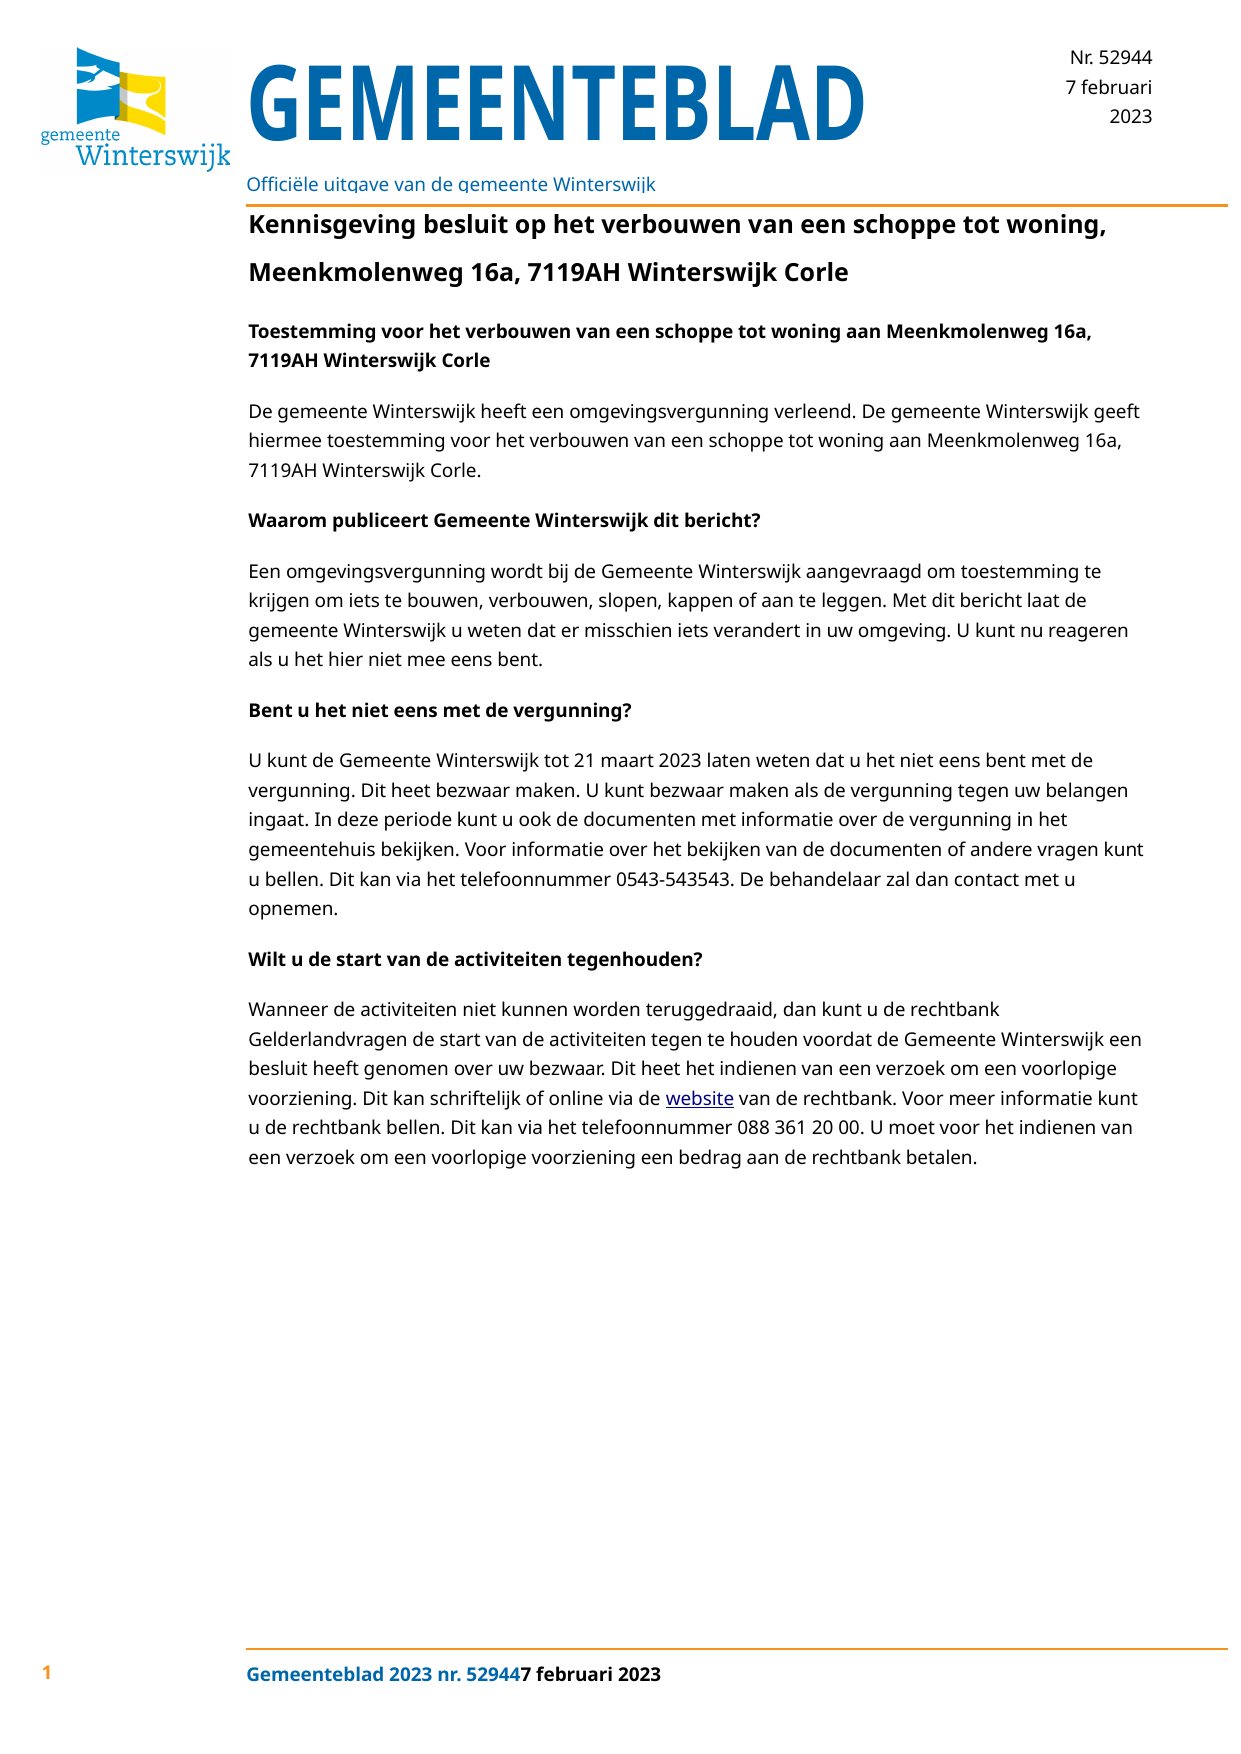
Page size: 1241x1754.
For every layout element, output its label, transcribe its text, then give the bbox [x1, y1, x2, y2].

text Wanneer de activiteiten niet kunnen worden teruggedraaid, dan kunt u de rechtbank Gelderlandvragen de start van de activiteiten tegen te houden voordat de Gemeente Winterswijk een besluit heeft genomen over uw bezwaar. Dit heet het indienen van een verzoek om een voorlopige voorziening. Dit kan schriftelijk of online via de website van de rechtbank. Voor meer informatie kunt u de rechtbank bellen. Dit kan via het telefoonnummer 088 361 20 00. U moet voor het indienen van een verzoek om een voorlopige voorziening een bedrag aan de rechtbank betalen. [248, 996, 1152, 1170]
picture [225, 153, 231, 162]
text Toestemming voor het verbouwen van een schoppe tot woning aan Meenkmolenweg 16a, 7119AH Winterswijk Corle [248, 318, 1152, 373]
text U kunt de Gemeente Winterswijk tot 21 maart 2023 laten weten dat u het niet eens bent met de vergunning. Dit heet bezwaar maken. U kunt bezwaar maken als de vergunning tegen uw belangen ingaat. In deze periode kunt u ook de documenten met informatie over de vergunning in het gemeentehuis bekijken. Voor informatie over het bekijken van de documenten of andere vragen kunt u bellen. Dit kan via het telefoonnummer 0543-543543. De behandelaar zal dan contact met u opnemen. [248, 747, 1152, 921]
text Bent u het niet eens met de vergunning? [248, 697, 1152, 723]
text Waarom publiceert Gemeente Winterswijk dit bericht? [248, 507, 1152, 533]
text De gemeente Winterswijk heeft een omgevingsvergunning verleend. De gemeente Winterswijk geeft hiermee toestemming voor het verbouwen van een schoppe tot woning aan Meenkmolenweg 16a, 7119AH Winterswijk Corle. [248, 398, 1152, 483]
text Kennisgeving besluit op het verbouwen van een schoppe tot woning, Meenkmolenweg 16a, 7119AH Winterswijk Corle [248, 207, 1152, 288]
text Een omgevingsvergunning wordt bij de Gemeente Winterswijk aangevraagd om toestemming te krijgen om iets te bouwen, verbouwen, slopen, kappen of aan te leggen. Met dit bericht laat de gemeente Winterswijk u weten dat er misschien iets verandert in uw omgeving. U kunt nu reageren als u het hier niet mee eens bent. [248, 558, 1152, 672]
picture [41, 47, 231, 172]
text Wilt u de start van de activiteiten tegenhouden? [248, 946, 1152, 972]
